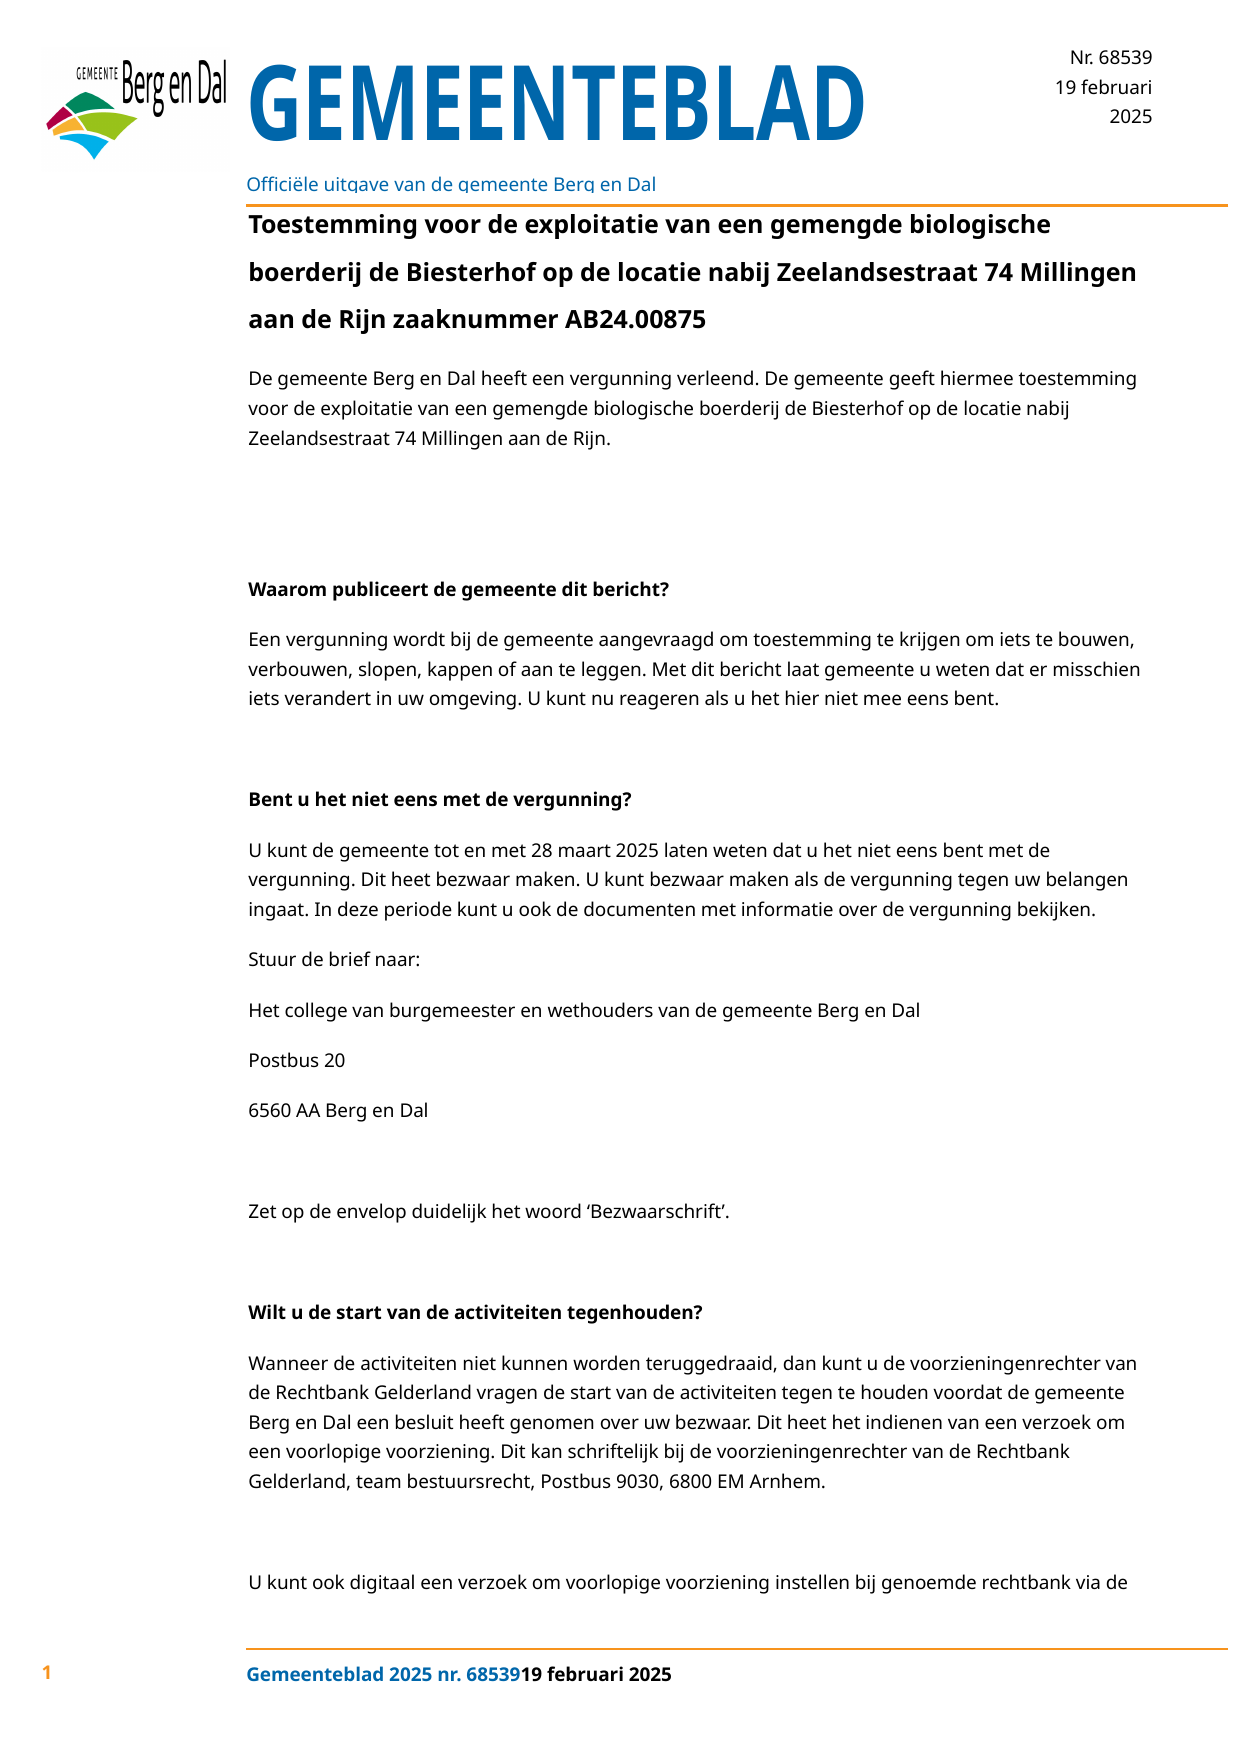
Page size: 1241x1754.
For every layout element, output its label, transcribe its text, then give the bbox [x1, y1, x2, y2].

text De gemeente Berg en Dal heeft een vergunning verleend. De gemeente geeft hiermee toestemming voor de exploitatie van een gemengde biologische boerderij de Biesterhof op de locatie nabij Zeelandsestraat 74 Millingen aan de Rijn. [248, 366, 1152, 450]
text Het college van burgemeester en wethouders van de gemeente Berg en Dal [248, 997, 1152, 1022]
text 6560 AA Berg en Dal [248, 1098, 1152, 1123]
text Wilt u de start van de activiteiten tegenhouden? [248, 1299, 1152, 1325]
picture [41, 47, 231, 172]
text Toestemming voor de exploitatie van een gemengde biologische boerderij de Biesterhof op de locatie nabij Zeelandsestraat 74 Millingen aan de Rijn zaaknummer AB24.00875 [248, 207, 1152, 336]
text Postbus 20 [248, 1047, 1152, 1073]
text Stuur de brief naar: [248, 946, 1152, 972]
text Waarom publiceert de gemeente dit bericht? [248, 576, 1152, 602]
text Bent u het niet eens met de vergunning? [248, 786, 1152, 812]
text Een vergunning wordt bij de gemeente aangevraagd om toestemming te krijgen om iets te bouwen, verbouwen, slopen, kappen of aan te leggen. Met dit bericht laat gemeente u weten dat er misschien iets verandert in uw omgeving. U kunt nu reageren als u het hier niet mee eens bent. [248, 626, 1152, 711]
text Zet op de envelop duidelijk het woord ‘Bezwaarschrift’. [248, 1198, 1152, 1224]
text U kunt ook digitaal een verzoek om voorlopige voorziening instellen bij genoemde rechtbank via de [248, 1569, 1152, 1594]
text U kunt de gemeente tot en met 28 maart 2025 laten weten dat u het niet eens bent met de vergunning. Dit heet bezwaar maken. U kunt bezwaar maken als de vergunning tegen uw belangen ingaat. In deze periode kunt u ook de documenten met informatie over de vergunning bekijken. [248, 837, 1152, 922]
text Wanneer de activiteiten niet kunnen worden teruggedraaid, dan kunt u de voorzieningenrechter van de Rechtbank Gelderland vragen de start van de activiteiten tegen te houden voordat de gemeente Berg en Dal een besluit heeft genomen over uw bezwaar. Dit heet het indienen van een verzoek om een voorlopige voorziening. Dit kan schriftelijk bij de voorzieningenrechter van de Rechtbank Gelderland, team bestuursrecht, Postbus 9030, 6800 EM Arnhem. [248, 1350, 1152, 1494]
